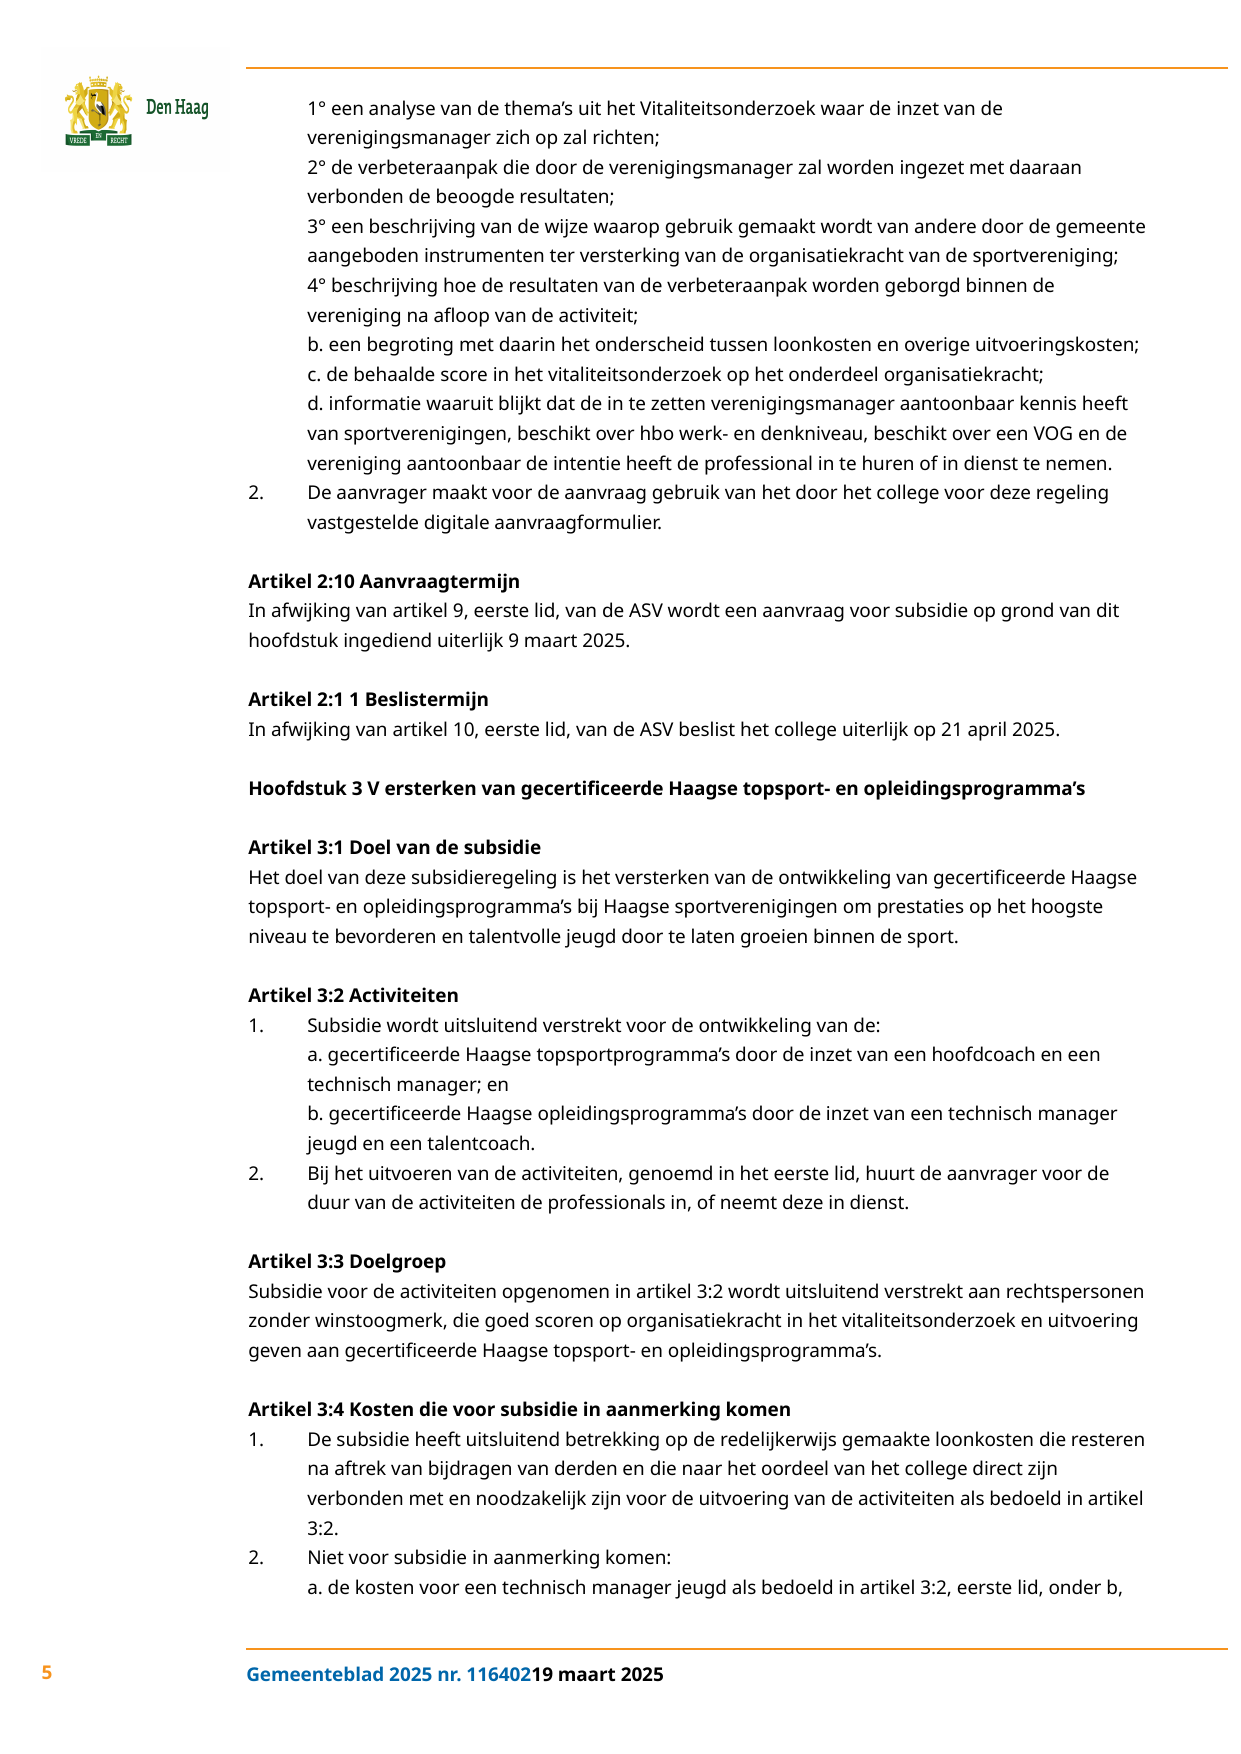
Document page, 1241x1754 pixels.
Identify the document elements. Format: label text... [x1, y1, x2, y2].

list 4° beschrijving hoe de resultaten van de verbeteraanpak worden geborgd binnen de vereniging na afloop van de activiteit; [248, 272, 1152, 328]
list a. de kosten voor een technisch manager jeugd als bedoeld in artikel 3:2, eerste lid, onder b, [248, 1574, 1152, 1600]
list 1° een analyse van de thema’s uit het Vitaliteitsonderzoek waar de inzet van de verenigingsmanager zich op zal richten; [248, 95, 1152, 150]
text Subsidie voor de activiteiten opgenomen in artikel 3:2 wordt uitsluitend verstrekt aan rechtspersonen zonder winstoogmerk, die goed scoren op organisatiekracht in het vitaliteitsonderzoek en uitvoering geven aan gecertificeerde Haagse topsport- en opleidingsprogramma’s. [248, 1278, 1152, 1363]
text In afwijking van artikel 10, eerste lid, van de ASV beslist het college uiterlijk op 21 april 2025. [248, 716, 1152, 742]
list b. gecertificeerde Haagse opleidingsprogramma’s door de inzet van een technisch manager jeugd en een talentcoach. [248, 1101, 1152, 1156]
list De aanvrager maakt voor de aanvraag gebruik van het door het college voor deze regeling vastgestelde digitale aanvraagformulier. [248, 479, 1152, 535]
list 3° een beschrijving van de wijze waarop gebruik gemaakt wordt van andere door de gemeente aangeboden instrumenten ter versterking van de organisatiekracht van de sportvereniging; [248, 213, 1152, 268]
list a. gecertificeerde Haagse topsportprogramma’s door de inzet van een hoofdcoach en een technisch manager; en [248, 1041, 1152, 1097]
text Hoofdstuk 3 V ersterken van gecertificeerde Haagse topsport- en opleidingsprogramma’s [248, 775, 1152, 801]
text Artikel 3:1 Doel van de subsidie [248, 834, 1152, 860]
text In afwijking van artikel 9, eerste lid, van de ASV wordt een aanvraag voor subsidie op grond van dit hoofdstuk ingediend uiterlijk 9 maart 2025. [248, 598, 1152, 653]
list Subsidie wordt uitsluitend verstrekt voor de ontwikkeling van de: [248, 1012, 1152, 1038]
text Het doel van deze subsidieregeling is het versterken van de ontwikkeling van gecertificeerde Haagse topsport- en opleidingsprogramma’s bij Haagse sportverenigingen om prestaties op het hoogste niveau te bevorderen en talentvolle jeugd door te laten groeien binnen de sport. [248, 864, 1152, 949]
list d. informatie waaruit blijkt dat de in te zetten verenigingsmanager aantoonbaar kennis heeft van sportverenigingen, beschikt over hbo werk- en denkniveau, beschikt over een VOG en de vereniging aantoonbaar de intentie heeft de professional in te huren of in dienst te nemen. [248, 391, 1152, 476]
text Artikel 2:1 1 Beslistermijn [248, 686, 1152, 712]
text Artikel 3:2 Activiteiten [248, 982, 1152, 1008]
text Artikel 2:10 Aanvraagtermijn [248, 568, 1152, 594]
list b. een begroting met daarin het onderscheid tussen loonkosten en overige uitvoeringskosten; [248, 331, 1152, 357]
list 2° de verbeteraanpak die door de verenigingsmanager zal worden ingezet met daaraan verbonden de beoogde resultaten; [248, 154, 1152, 209]
list Niet voor subsidie in aanmerking komen: [248, 1544, 1152, 1570]
list c. de behaalde score in het vitaliteitsonderzoek op het onderdeel organisatiekracht; [248, 361, 1152, 387]
text Artikel 3:4 Kosten die voor subsidie in aanmerking komen [248, 1396, 1152, 1422]
list Bij het uitvoeren van de activiteiten, genoemd in het eerste lid, huurt de aanvrager voor de duur van de activiteiten de professionals in, of neemt deze in dienst. [248, 1160, 1152, 1215]
list De subsidie heeft uitsluitend betrekking op de redelijkerwijs gemaakte loonkosten die resteren na aftrek van bijdragen van derden en die naar het oordeel van het college direct zijn verbonden met en noodzakelijk zijn voor de uitvoering van de activiteiten als bedoeld in artikel 3:2. [248, 1426, 1152, 1541]
text Artikel 3:3 Doelgroep [248, 1248, 1152, 1274]
picture [41, 47, 231, 172]
